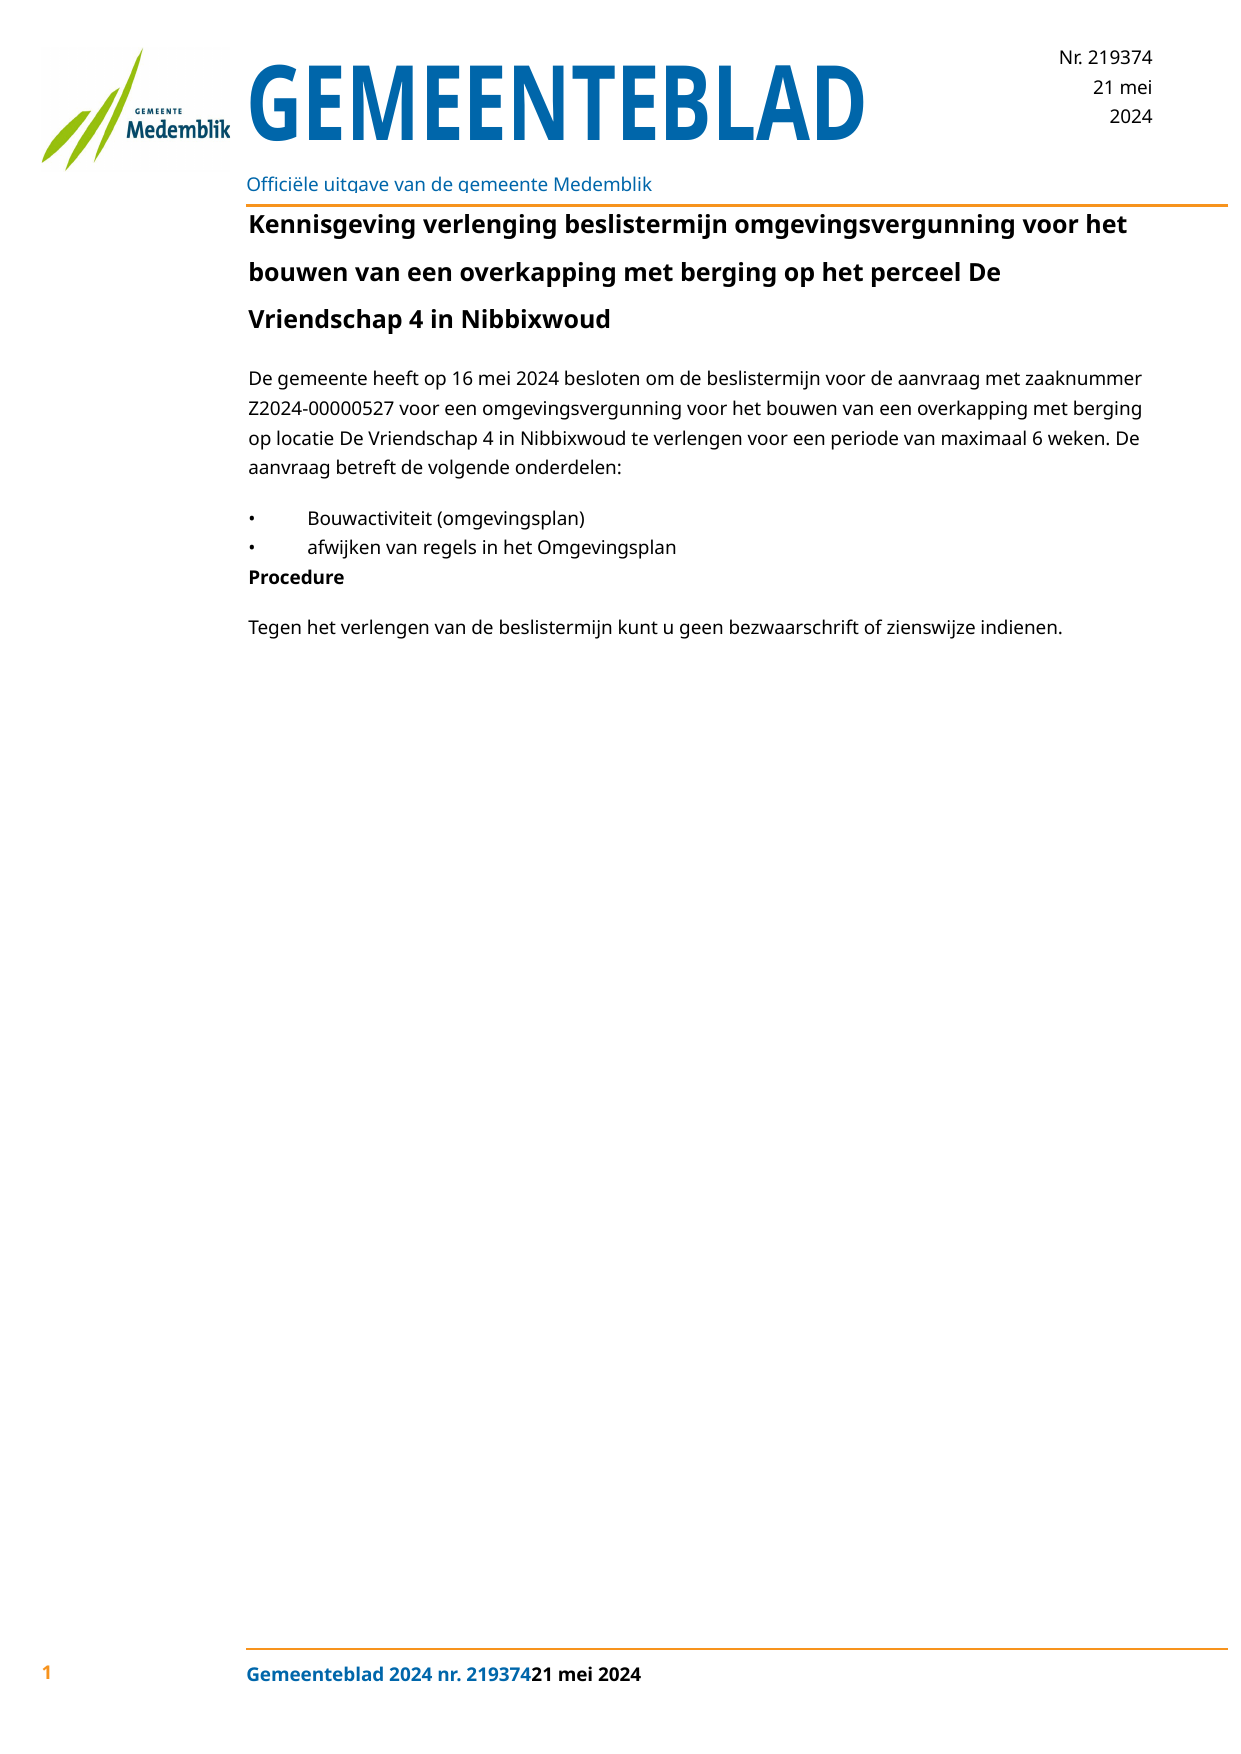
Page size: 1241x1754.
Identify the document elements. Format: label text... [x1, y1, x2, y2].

text Procedure [248, 564, 1152, 589]
text Tegen het verlengen van de beslistermijn kunt u geen bezwaarschrift of zienswijze indienen. [248, 614, 1152, 640]
text De gemeente heeft op 16 mei 2024 besloten om de beslistermijn voor de aanvraag met zaaknummer Z2024-00000527 voor een omgevingsvergunning voor het bouwen van een overkapping met berging op locatie De Vriendschap 4 in Nibbixwoud te verlengen voor een periode van maximaal 6 weken. De aanvraag betreft de volgende onderdelen: [248, 366, 1152, 480]
list afwijken van regels in het Omgevingsplan [248, 534, 1152, 560]
list Bouwactiviteit (omgevingsplan) [248, 505, 1152, 530]
picture [41, 47, 231, 172]
text Kennisgeving verlenging beslistermijn omgevingsvergunning voor het bouwen van een overkapping met berging op het perceel De Vriendschap 4 in Nibbixwoud [248, 207, 1152, 336]
